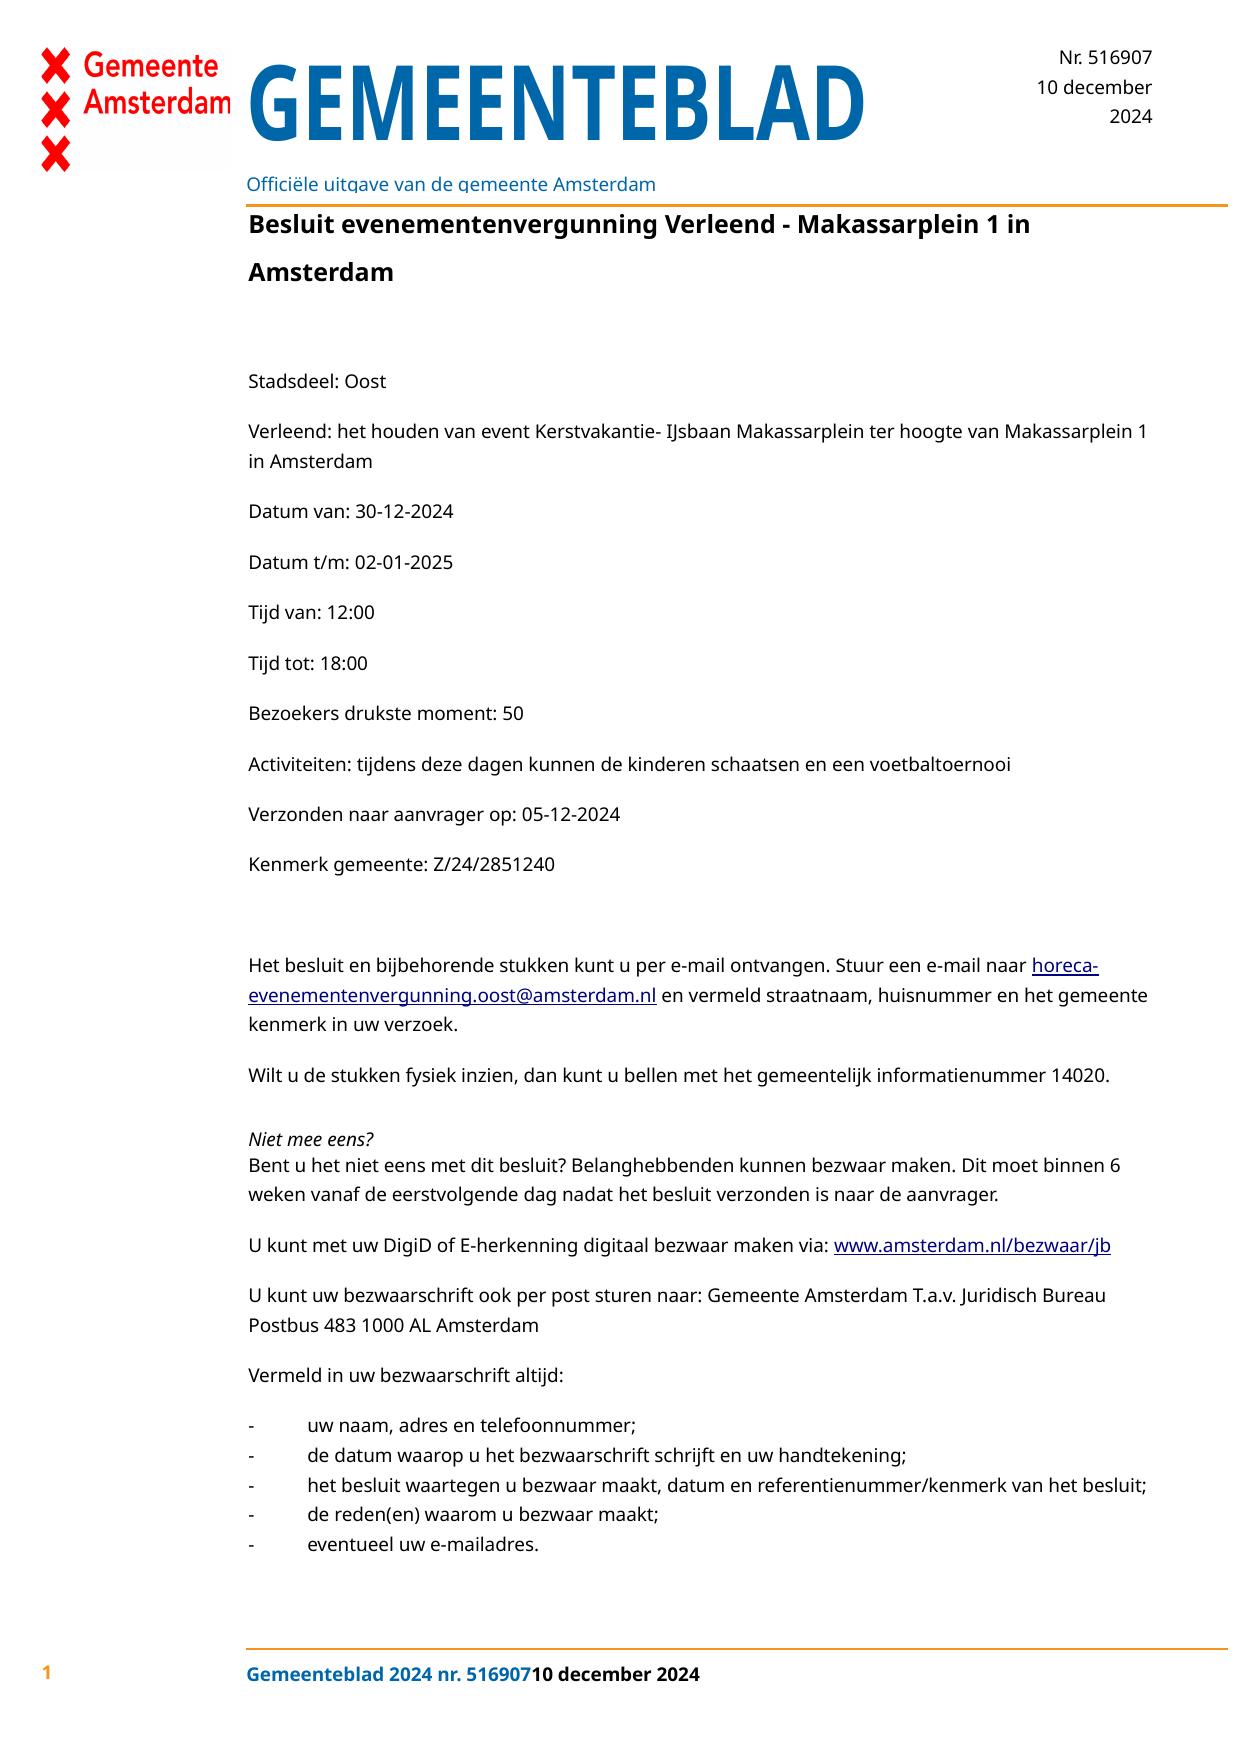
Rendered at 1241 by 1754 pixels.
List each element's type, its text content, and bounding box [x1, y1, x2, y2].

list de reden(en) waarom u bezwaar maakt; [248, 1501, 1152, 1527]
text Datum van: 30-12-2024 [248, 499, 1152, 524]
text Niet mee eens? [248, 1126, 1152, 1152]
text Tijd van: 12:00 [248, 599, 1152, 625]
list het besluit waartegen u bezwaar maakt, datum en referentienummer/kenmerk van het besluit; [248, 1472, 1152, 1497]
list de datum waarop u het bezwaarschrift schrijft en uw handtekening; [248, 1442, 1152, 1468]
text Stadsdeel: Oost [248, 368, 1152, 394]
text Het besluit en bijbehorende stukken kunt u per e-mail ontvangen. Stuur een e-mail naar horeca-evenementenvergunning.oost@amsterdam.nl en vermeld straatnaam, huisnummer en het gemeente kenmerk in uw verzoek. [248, 952, 1152, 1037]
list uw naam, adres en telefoonnummer; [248, 1413, 1152, 1438]
text Verzonden naar aanvrager op: 05-12-2024 [248, 801, 1152, 827]
text Datum t/m: 02-01-2025 [248, 549, 1152, 575]
text Bent u het niet eens met dit besluit? Belanghebbenden kunnen bezwaar maken. Dit moet binnen 6 weken vanaf de eerstvolgende dag nadat het besluit verzonden is naar de aanvrager. [248, 1152, 1152, 1207]
text Besluit evenementenvergunning Verleend - Makassarplein 1 in Amsterdam [248, 207, 1152, 288]
text Kenmerk gemeente: Z/24/2851240 [248, 852, 1152, 877]
text Vermeld in uw bezwaarschrift altijd: [248, 1362, 1152, 1388]
text Tijd tot: 18:00 [248, 650, 1152, 676]
list eventueel uw e-mailadres. [248, 1531, 1152, 1557]
text Wilt u de stukken fysiek inzien, dan kunt u bellen met het gemeentelijk informatienummer 14020. [248, 1062, 1152, 1088]
text Bezoekers drukste moment: 50 [248, 700, 1152, 726]
text Activiteiten: tijdens deze dagen kunnen de kinderen schaatsen en een voetbaltoernooi [248, 751, 1152, 777]
text U kunt met uw DigiD of E-herkenning digitaal bezwaar maken via: www.amsterdam.nl/bezwaar/jb [248, 1232, 1152, 1257]
text Verleend: het houden van event Kerstvakantie- IJsbaan Makassarplein ter hoogte van Makassarplein 1 in Amsterdam [248, 419, 1152, 474]
picture [41, 47, 231, 172]
text U kunt uw bezwaarschrift ook per post sturen naar: Gemeente Amsterdam T.a.v. Juridisch Bureau Postbus 483 1000 AL Amsterdam [248, 1282, 1152, 1337]
